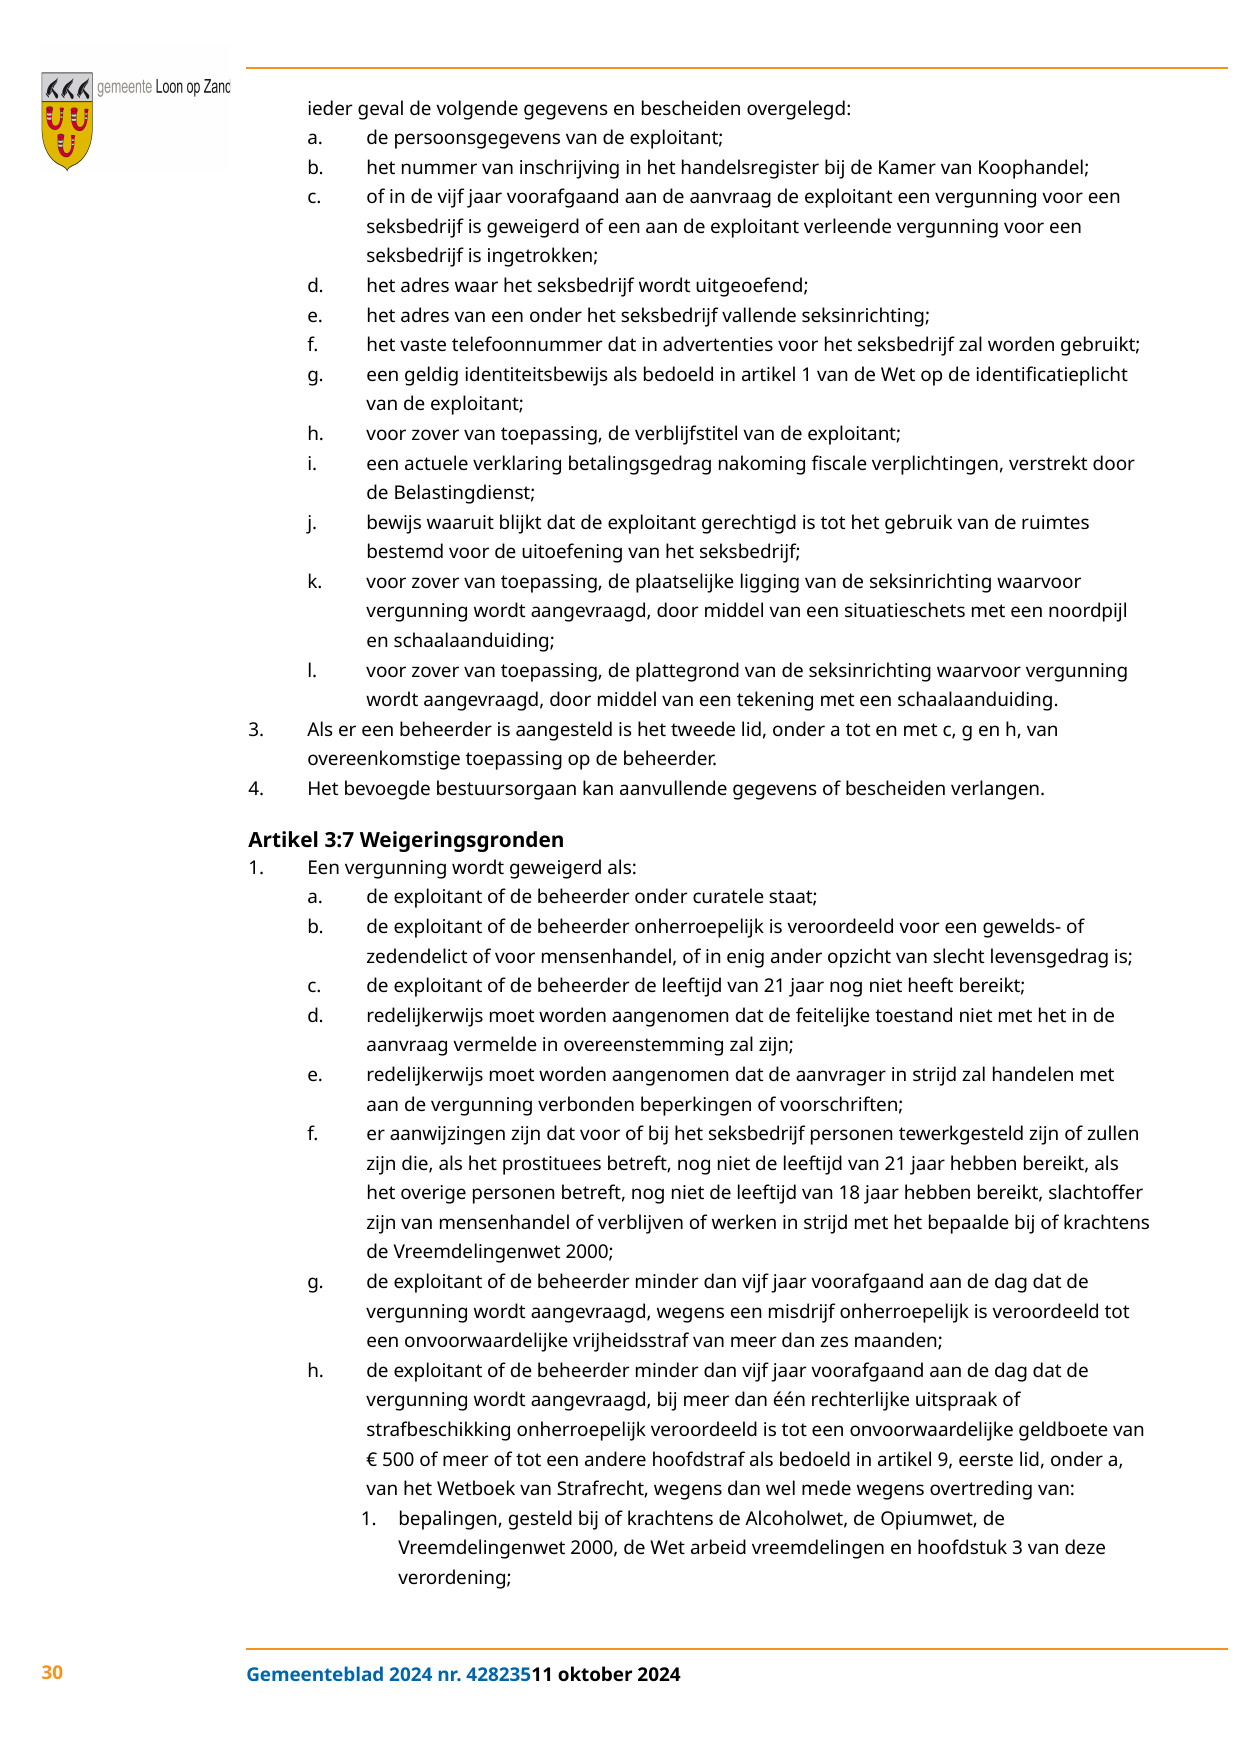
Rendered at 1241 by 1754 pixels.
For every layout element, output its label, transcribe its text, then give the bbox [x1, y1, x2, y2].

list voor zover van toepassing, de plaatselijke ligging van de seksinrichting waarvoor vergunning wordt aangevraagd, door middel van een situatieschets met een noordpijl en schaalaanduiding; [307, 568, 1152, 653]
list het adres van een onder het seksbedrijf vallende seksinrichting; [307, 302, 1152, 328]
list redelijkerwijs moet worden aangenomen dat de aanvrager in strijd zal handelen met aan de vergunning verbonden beperkingen of voorschriften; [307, 1061, 1152, 1116]
text Artikel 3:7 Weigeringsgronden [248, 826, 1152, 854]
list de exploitant of de beheerder minder dan vijf jaar voorafgaand aan de dag dat de vergunning wordt aangevraagd, bij meer dan één rechterlijke uitspraak of strafbeschikking onherroepelijk veroordeeld is tot een onvoorwaardelijke geldboete van € 500 of meer of tot een andere hoofdstraf als bedoeld in artikel 9, eerste lid, onder a, van het Wetboek van Strafrecht, wegens dan wel mede wegens overtreding van: [307, 1357, 1152, 1501]
list ieder geval de volgende gegevens en bescheiden overgelegd: [248, 95, 1152, 121]
picture [41, 47, 231, 172]
list Het bevoegde bestuursorgaan kan aanvullende gegevens of bescheiden verlangen. [248, 775, 1152, 801]
list het nummer van inschrijving in het handelsregister bij de Kamer van Koophandel; [307, 154, 1152, 180]
list bepalingen, gesteld bij of krachtens de Alcoholwet, de Opiumwet, de Vreemdelingenwet 2000, de Wet arbeid vreemdelingen en hoofdstuk 3 van deze verordening; [361, 1505, 1152, 1590]
list de exploitant of de beheerder minder dan vijf jaar voorafgaand aan de dag dat de vergunning wordt aangevraagd, wegens een misdrijf onherroepelijk is veroordeeld tot een onvoorwaardelijke vrijheidsstraf van meer dan zes maanden; [307, 1268, 1152, 1353]
list een actuele verklaring betalingsgedrag nakoming fiscale verplichtingen, verstrekt door de Belastingdienst; [307, 450, 1152, 505]
list Een vergunning wordt geweigerd als: [248, 854, 1152, 880]
list redelijkerwijs moet worden aangenomen dat de feitelijke toestand niet met het in de aanvraag vermelde in overeenstemming zal zijn; [307, 1002, 1152, 1057]
list de exploitant of de beheerder onder curatele staat; [307, 884, 1152, 909]
list er aanwijzingen zijn dat voor of bij het seksbedrijf personen tewerkgesteld zijn of zullen zijn die, als het prostituees betreft, nog niet de leeftijd van 21 jaar hebben bereikt, als het overige personen betreft, nog niet de leeftijd van 18 jaar hebben bereikt, slachtoffer zijn van mensenhandel of verblijven of werken in strijd met het bepaalde bij of krachtens de Vreemdelingenwet 2000; [307, 1120, 1152, 1264]
list voor zover van toepassing, de plattegrond van de seksinrichting waarvoor vergunning wordt aangevraagd, door middel van een tekening met een schaalaanduiding. [307, 657, 1152, 712]
list voor zover van toepassing, de verblijfstitel van de exploitant; [307, 420, 1152, 446]
list de exploitant of de beheerder de leeftijd van 21 jaar nog niet heeft bereikt; [307, 972, 1152, 998]
list bewijs waaruit blijkt dat de exploitant gerechtigd is tot het gebruik van de ruimtes bestemd voor de uitoefening van het seksbedrijf; [307, 509, 1152, 564]
list het vaste telefoonnummer dat in advertenties voor het seksbedrijf zal worden gebruikt; [307, 331, 1152, 357]
list of in de vijf jaar voorafgaand aan de aanvraag de exploitant een vergunning voor een seksbedrijf is geweigerd of een aan de exploitant verleende vergunning voor een seksbedrijf is ingetrokken; [307, 183, 1152, 268]
list de exploitant of de beheerder onherroepelijk is veroordeeld voor een gewelds- of zedendelict of voor mensenhandel, of in enig ander opzicht van slecht levensgedrag is; [307, 913, 1152, 968]
list de persoonsgegevens van de exploitant; [307, 124, 1152, 150]
list het adres waar het seksbedrijf wordt uitgeoefend; [307, 272, 1152, 298]
list Als er een beheerder is aangesteld is het tweede lid, onder a tot en met c, g en h, van overeenkomstige toepassing op de beheerder. [248, 716, 1152, 771]
list een geldig identiteitsbewijs als bedoeld in artikel 1 van de Wet op de identificatieplicht van de exploitant; [307, 361, 1152, 416]
